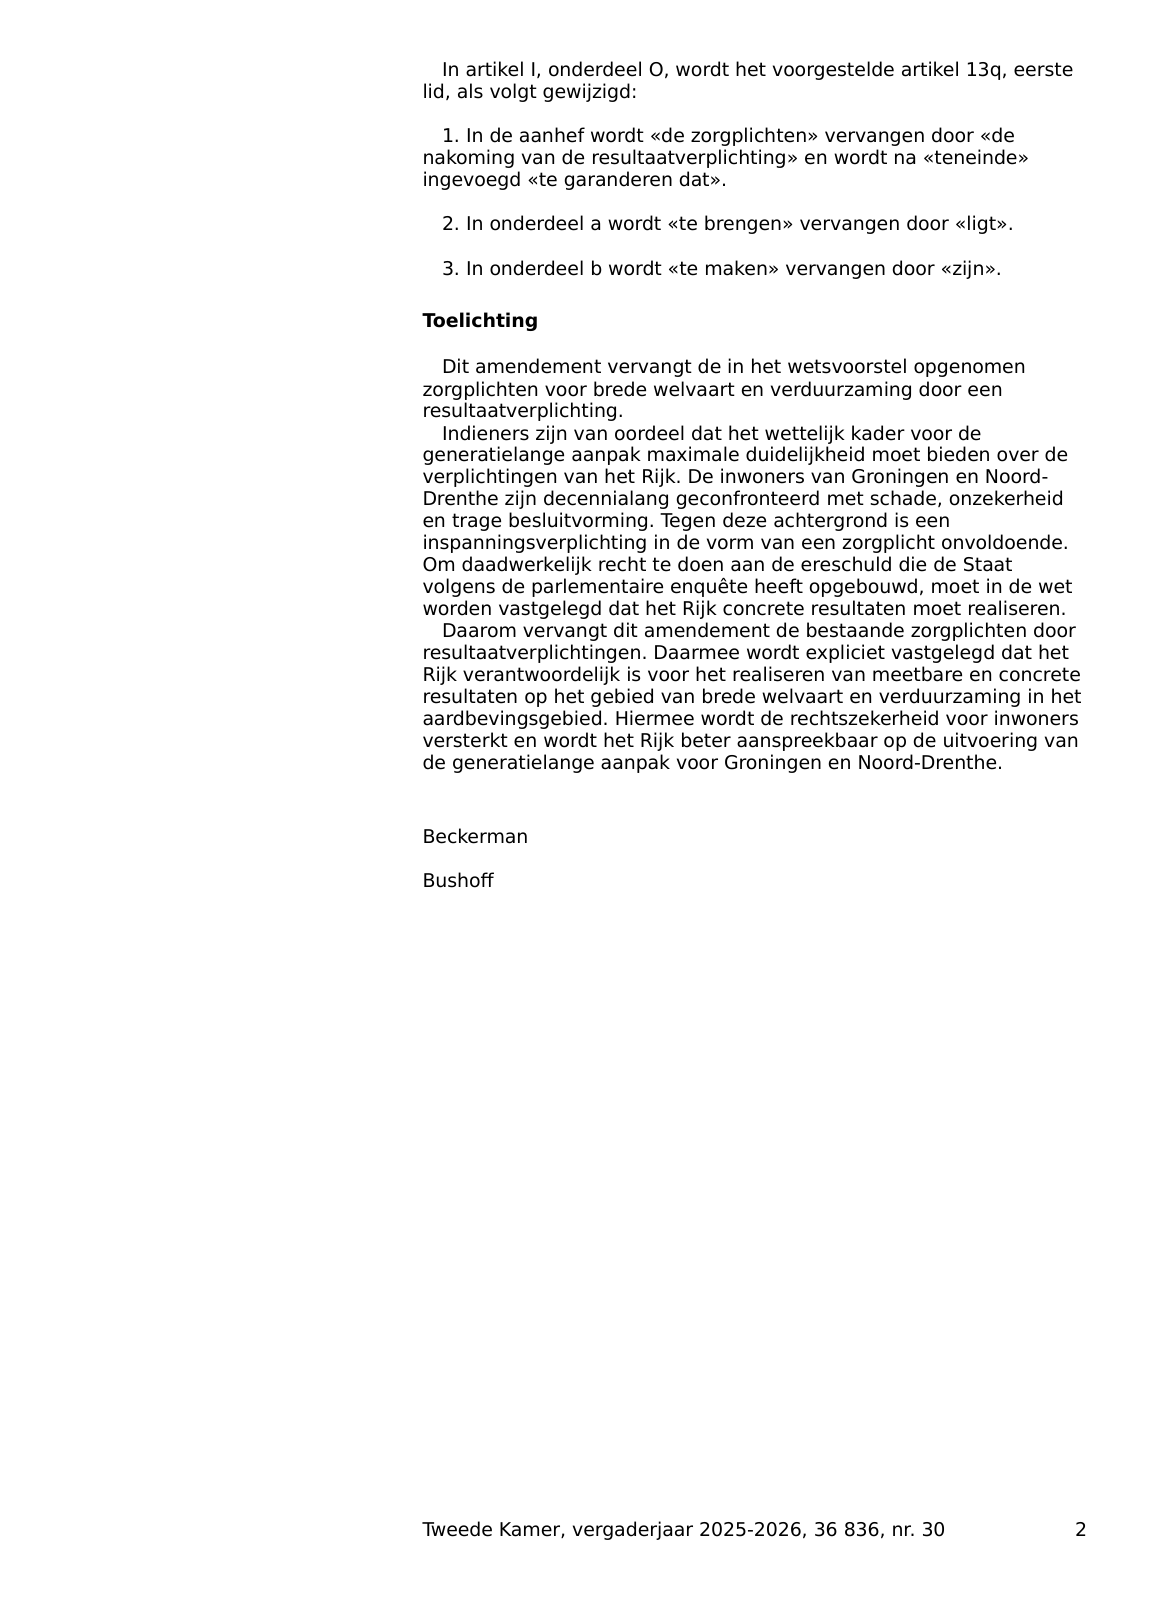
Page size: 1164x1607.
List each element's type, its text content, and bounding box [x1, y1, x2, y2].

text Beckerman Bushoff [422, 804, 1087, 892]
text In artikel I, onderdeel O, wordt het voorgestelde artikel 13q, eerste lid, als volgt gewijzigd: [422, 59, 1087, 103]
text 2. In onderdeel a wordt «te brengen» vervangen door «ligt». [422, 213, 1087, 235]
text Dit amendement vervangt de in het wetsvoorstel opgenomen zorgplichten voor brede welvaart en verduurzaming door een resultaatverplichting. [422, 356, 1087, 422]
text 1. In de aanhef wordt «de zorgplichten» vervangen door «de nakoming van de resultaatverplichting» en wordt na «teneinde» ingevoegd «te garanderen dat». [422, 125, 1087, 191]
text Daarom vervangt dit amendement de bestaande zorgplichten door resultaatverplichtingen. Daarmee wordt expliciet vastgelegd dat het Rijk verantwoordelijk is voor het realiseren van meetbare en concrete resultaten op het gebied van brede welvaart en verduurzaming in het aardbevingsgebied. Hiermee wordt de rechtszekerheid voor inwoners versterkt en wordt het Rijk beter aanspreekbaar op de uitvoering van de generatielange aanpak voor Groningen en Noord-Drenthe. [422, 620, 1087, 774]
text Indieners zijn van oordeel dat het wettelijk kader voor de generatielange aanpak maximale duidelijkheid moet bieden over de verplichtingen van het Rijk. De inwoners van Groningen en Noord-Drenthe zijn decennialang geconfronteerd met schade, onzekerheid en trage besluitvorming. Tegen deze achtergrond is een inspanningsverplichting in de vorm van een zorgplicht onvoldoende. Om daadwerkelijk recht te doen aan de ereschuld die de Staat volgens de parlementaire enquête heeft opgebouwd, moet in de wet worden vastgelegd dat het Rijk concrete resultaten moet realiseren. [422, 422, 1087, 620]
text 3. In onderdeel b wordt «te maken» vervangen door «zijn». [422, 257, 1087, 279]
subtitle Toelichting [422, 309, 1087, 331]
